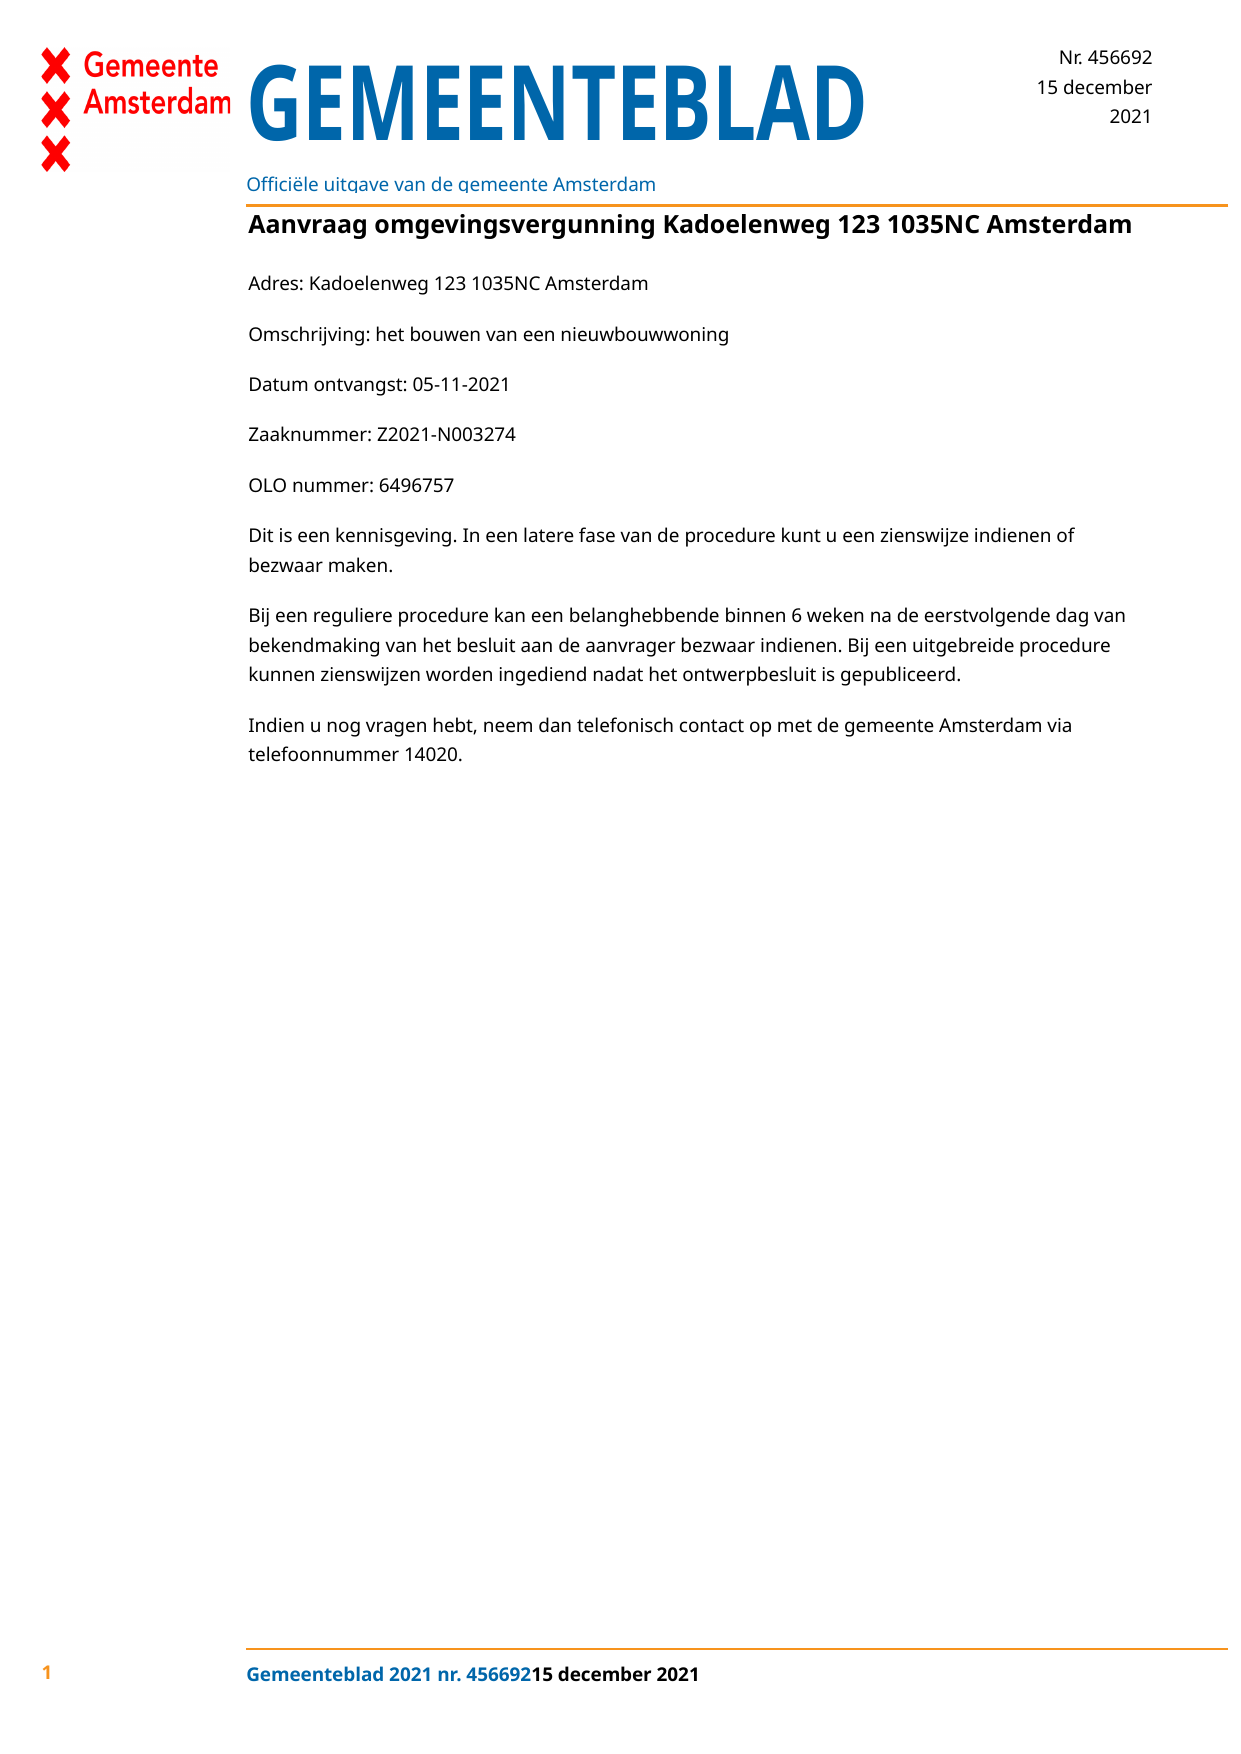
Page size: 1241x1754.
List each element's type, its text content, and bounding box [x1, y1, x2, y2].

text Adres: Kadoelenweg 123 1035NC Amsterdam [248, 270, 1152, 296]
picture [41, 47, 231, 172]
text OLO nummer: 6496757 [248, 472, 1152, 498]
text Bij een reguliere procedure kan een belanghebbende binnen 6 weken na de eerstvolgende dag van bekendmaking van het besluit aan de aanvrager bezwaar indienen. Bij een uitgebreide procedure kunnen zienswijzen worden ingediend nadat het ontwerpbesluit is gepubliceerd. [248, 602, 1152, 687]
text Indien u nog vragen hebt, neem dan telefonisch contact op met de gemeente Amsterdam via telefoonnummer 14020. [248, 712, 1152, 767]
text Omschrijving: het bouwen van een nieuwbouwwoning [248, 321, 1152, 346]
text Aanvraag omgevingsvergunning Kadoelenweg 123 1035NC Amsterdam [248, 207, 1152, 241]
text Dit is een kennisgeving. In een latere fase van de procedure kunt u een zienswijze indienen of bezwaar maken. [248, 522, 1152, 578]
text Zaaknummer: Z2021-N003274 [248, 422, 1152, 447]
text Datum ontvangst: 05-11-2021 [248, 371, 1152, 397]
